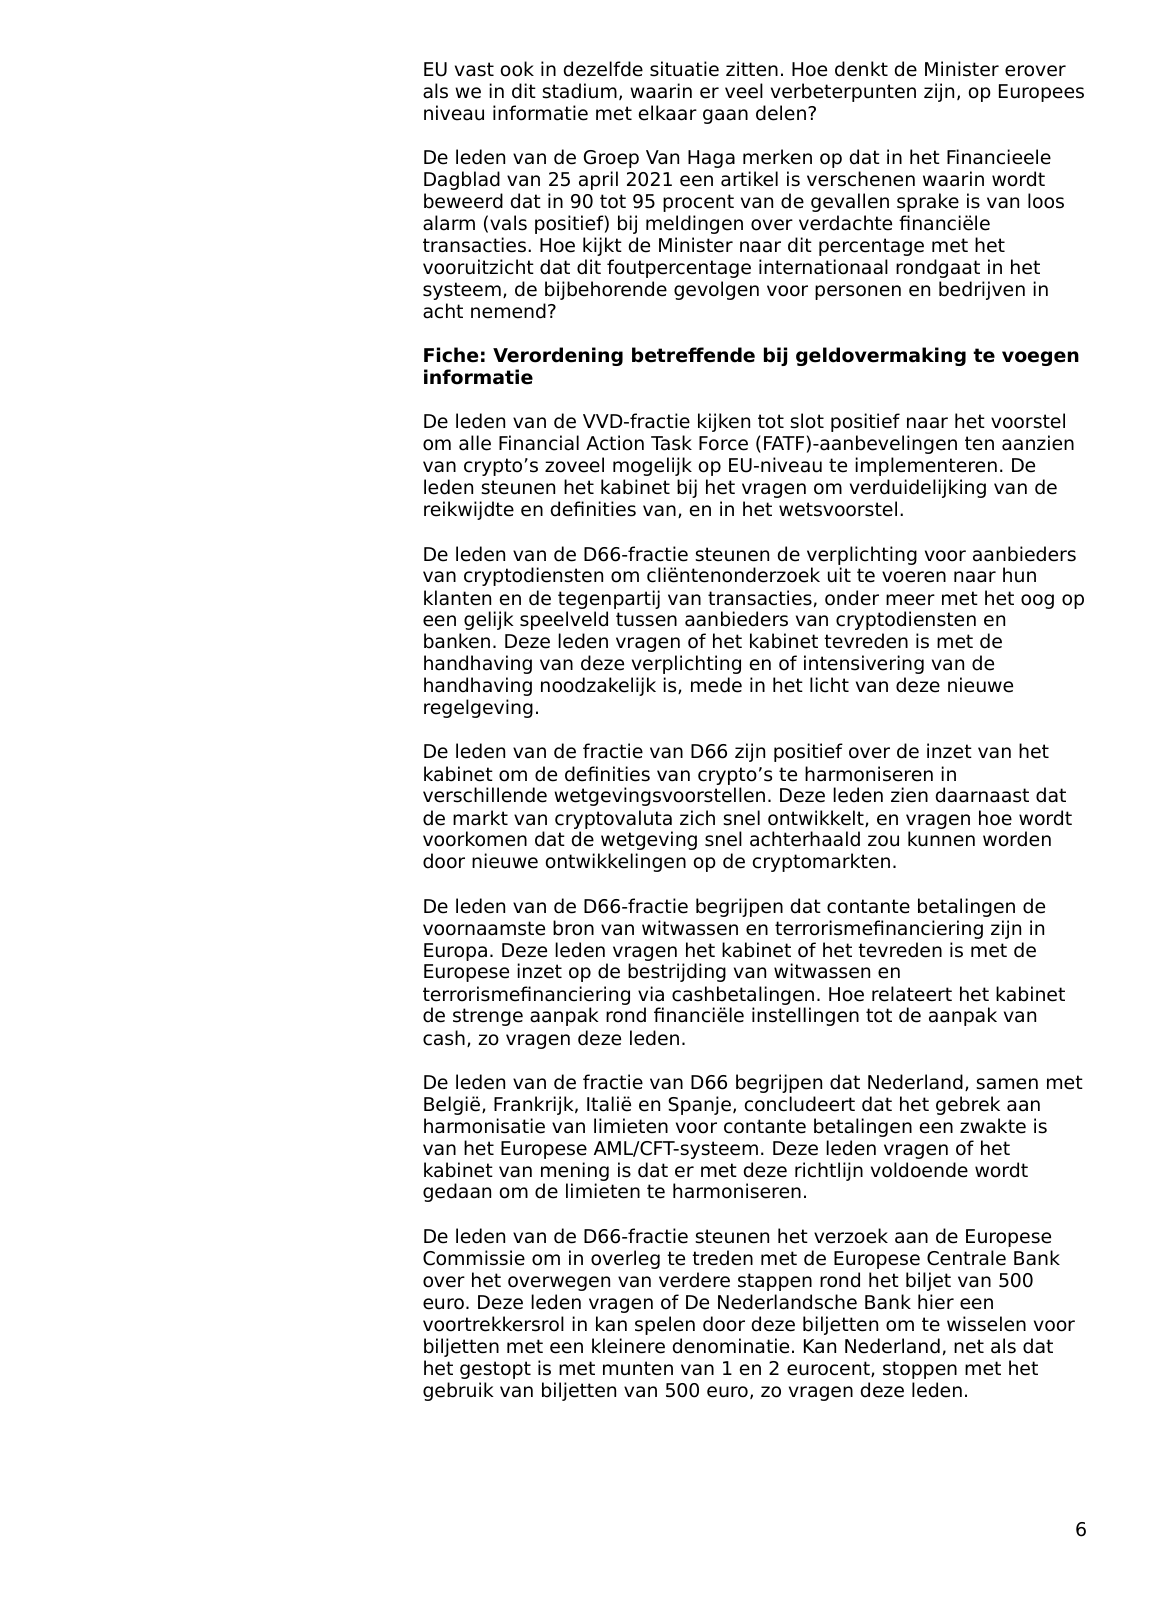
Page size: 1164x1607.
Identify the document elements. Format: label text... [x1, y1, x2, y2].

text De leden van de fractie van D66 zijn positief over de inzet van het kabinet om de definities van crypto’s te harmoniseren in verschillende wetgevingsvoorstellen. Deze leden zien daarnaast dat de markt van cryptovaluta zich snel ontwikkelt, en vragen hoe wordt voorkomen dat de wetgeving snel achterhaald zou kunnen worden door nieuwe ontwikkelingen op de cryptomarkten. [422, 741, 1087, 873]
text De leden van de D66-fractie steunen het verzoek aan de Europese Commissie om in overleg te treden met de Europese Centrale Bank over het overwegen van verdere stappen rond het biljet van 500 euro. Deze leden vragen of De Nederlandsche Bank hier een voortrekkersrol in kan spelen door deze biljetten om te wisselen voor biljetten met een kleinere denominatie. Kan Nederland, net als dat het gestopt is met munten van 1 en 2 eurocent, stoppen met het gebruik van biljetten van 500 euro, zo vragen deze leden. [422, 1226, 1087, 1401]
text De leden van de fractie van D66 begrijpen dat Nederland, samen met België, Frankrijk, Italië en Spanje, concludeert dat het gebrek aan harmonisatie van limieten voor contante betalingen een zwakte is van het Europese AML/CFT-systeem. Deze leden vragen of het kabinet van mening is dat er met deze richtlijn voldoende wordt gedaan om de limieten te harmoniseren. [422, 1072, 1087, 1203]
text De leden van de D66-fractie begrijpen dat contante betalingen de voornaamste bron van witwassen en terrorismefinanciering zijn in Europa. Deze leden vragen het kabinet of het tevreden is met de Europese inzet op de bestrijding van witwassen en terrorismefinanciering via cashbetalingen. Hoe relateert het kabinet de strenge aanpak rond financiële instellingen tot de aanpak van cash, zo vragen deze leden. [422, 896, 1087, 1049]
text De leden van de Groep Van Haga merken op dat in het Financieele Dagblad van 25 april 2021 een artikel is verschenen waarin wordt beweerd dat in 90 tot 95 procent van de gevallen sprake is van loos alarm (vals positief) bij meldingen over verdachte financiële transacties. Hoe kijkt de Minister naar dit percentage met het vooruitzicht dat dit foutpercentage internationaal rondgaat in het systeem, de bijbehorende gevolgen voor personen en bedrijven in acht nemend? [422, 147, 1087, 323]
text De leden van de VVD-fractie kijken tot slot positief naar het voorstel om alle Financial Action Task Force (FATF)-aanbevelingen ten aanzien van crypto’s zoveel mogelijk op EU-niveau te implementeren. De leden steunen het kabinet bij het vragen om verduidelijking van de reikwijdte en definities van, en in het wetsvoorstel. [422, 411, 1087, 521]
text De leden van de D66-fractie steunen de verplichting voor aanbieders van cryptodiensten om cliëntenonderzoek uit te voeren naar hun klanten en de tegenpartij van transacties, onder meer met het oog op een gelijk speelveld tussen aanbieders van cryptodiensten en banken. Deze leden vragen of het kabinet tevreden is met de handhaving van deze verplichting en of intensivering van de handhaving noodzakelijk is, mede in het licht van deze nieuwe regelgeving. [422, 543, 1087, 719]
text EU vast ook in dezelfde situatie zitten. Hoe denkt de Minister erover als we in dit stadium, waarin er veel verbeterpunten zijn, op Europees niveau informatie met elkaar gaan delen? [422, 59, 1087, 125]
subtitle Fiche: Verordening betreffende bij geldovermaking te voegen informatie [422, 345, 1087, 389]
